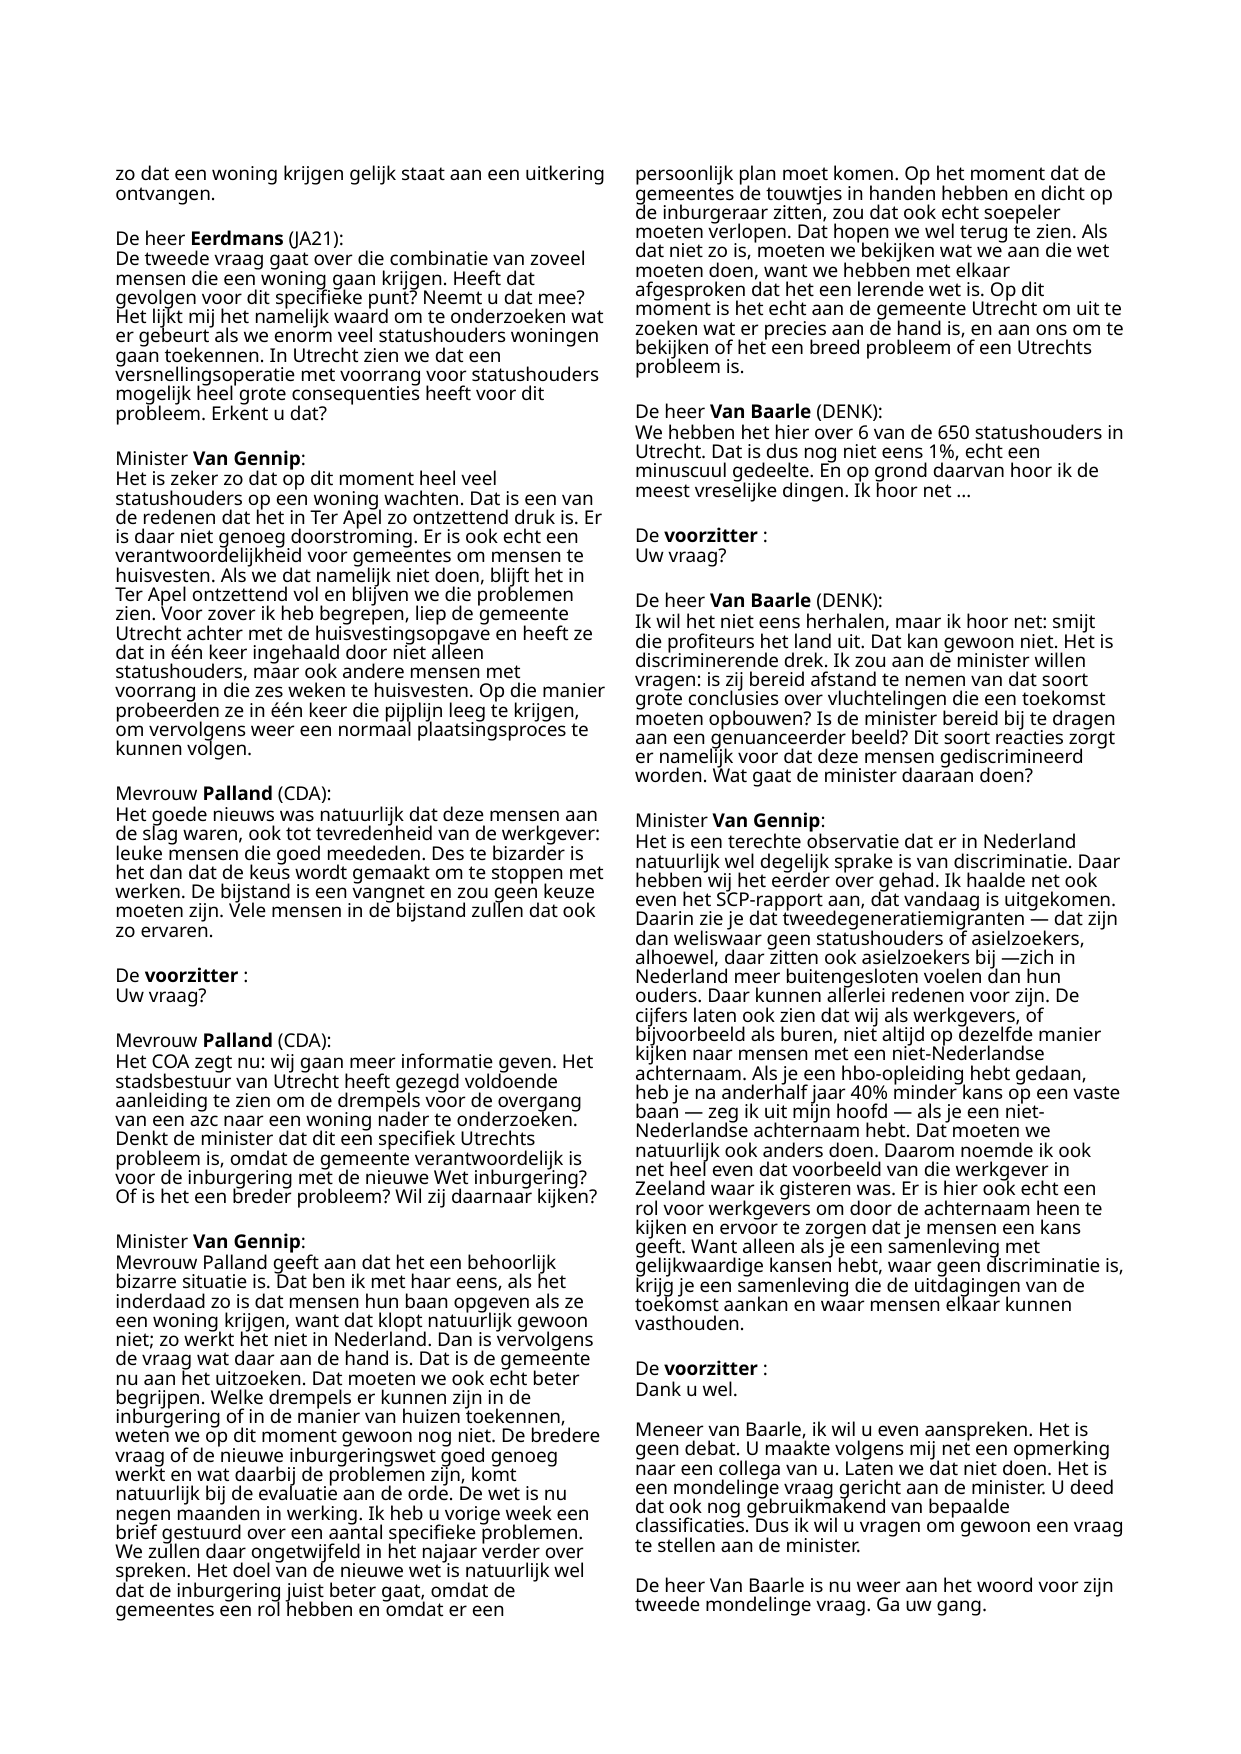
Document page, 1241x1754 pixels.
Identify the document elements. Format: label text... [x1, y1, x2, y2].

text De voorzitter : [635, 522, 1125, 547]
text Het COA zegt nu: wij gaan meer informatie geven. Het stadsbestuur van Utrecht heeft gezegd voldoende aanleiding te zien om de drempels voor de overgang van een azc naar een woning nader te onderzoeken. Denkt de minister dat dit een specifiek Utrechts probleem is, omdat de gemeente verantwoordelijk is voor de inburgering met de nieuwe Wet inburgering? Of is het een breder probleem? Wil zij daarnaar kijken? [115, 1053, 605, 1207]
text Ik wil het niet eens herhalen, maar ik hoor net: smijt die profiteurs het land uit. Dat kan gewoon niet. Het is discriminerende drek. Ik zou aan de minister willen vragen: is zij bereid afstand te nemen van dat soort grote conclusies over vluchtelingen die een toekomst moeten opbouwen? Is de minister bereid bij te dragen aan een genuanceerder beeld? Dit soort reacties zorgt er namelijk voor dat deze mensen gediscrimineerd worden. Wat gaat de minister daaraan doen? [635, 613, 1125, 787]
text zo dat een woning krijgen gelijk staat aan een uitkering ontvangen. [115, 165, 605, 204]
text Meneer van Baarle, ik wil u even aanspreken. Het is geen debat. U maakte volgens mij net een opmerking naar een collega van u. Laten we dat niet doen. Het is een mondelinge vraag gericht aan de minister. U deed dat ook nog gebruikmakend van bepaalde classificaties. Dus ik wil u vragen om gewoon een vraag te stellen aan de minister. [635, 1421, 1125, 1556]
text Het goede nieuws was natuurlijk dat deze mensen aan de slag waren, ook tot tevredenheid van de werkgever: leuke mensen die goed meededen. Des te bizarder is het dan dat de keus wordt gemaakt om te stoppen met werken. De bijstand is een vangnet en zou geen keuze moeten zijn. Vele mensen in de bijstand zullen dat ook zo ervaren. [115, 806, 605, 941]
text De heer Van Baarle (DENK): [635, 588, 1125, 613]
text Mevrouw Palland (CDA): [115, 780, 605, 806]
text De heer Eerdmans (JA21): [115, 225, 605, 250]
text Minister Van Gennip: [115, 1228, 605, 1254]
text De tweede vraag gaat over die combinatie van zoveel mensen die een woning gaan krijgen. Heeft dat gevolgen voor dit specifieke punt? Neemt u dat mee? Het lijkt mij het namelijk waard om te onderzoeken wat er gebeurt als we enorm veel statushouders woningen gaan toekennen. In Utrecht zien we dat een versnellingsoperatie met voorrang voor statushouders mogelijk heel grote consequenties heeft voor dit probleem. Erkent u dat? [115, 250, 605, 424]
text persoonlijk plan moet komen. Op het moment dat de gemeentes de touwtjes in handen hebben en dicht op de inburgeraar zitten, zou dat ook echt soepeler moeten verlopen. Dat hopen we wel terug te zien. Als dat niet zo is, moeten we bekijken wat we aan die wet moeten doen, want we hebben met elkaar afgesproken dat het een lerende wet is. Op dit moment is het echt aan de gemeente Utrecht om uit te zoeken wat er precies aan de hand is, en aan ons om te bekijken of het een breed probleem of een Utrechts probleem is. [635, 165, 1125, 377]
text Minister Van Gennip: [115, 445, 605, 470]
text Uw vraag? [635, 547, 1125, 567]
text Mevrouw Palland geeft aan dat het een behoorlijk bizarre situatie is. Dat ben ik met haar eens, als het inderdaad zo is dat mensen hun baan opgeven als ze een woning krijgen, want dat klopt natuurlijk gewoon niet; zo werkt het niet in Nederland. Dan is vervolgens de vraag wat daar aan de hand is. Dat is de gemeente nu aan het uitzoeken. Dat moeten we ook echt beter begrijpen. Welke drempels er kunnen zijn in de inburgering of in de manier van huizen toekennen, weten we op dit moment gewoon nog niet. De bredere vraag of de nieuwe inburgeringswet goed genoeg werkt en wat daarbij de problemen zijn, komt natuurlijk bij de evaluatie aan de orde. De wet is nu negen maanden in werking. Ik heb u vorige week een brief gestuurd over een aantal specifieke problemen. We zullen daar ongetwijfeld in het najaar verder over spreken. Het doel van de nieuwe wet is natuurlijk wel dat de inburgering juist beter gaat, omdat de gemeentes een rol hebben en omdat er een [115, 1254, 605, 1620]
text Minister Van Gennip: [635, 808, 1125, 833]
text Het is zeker zo dat op dit moment heel veel statushouders op een woning wachten. Dat is een van de redenen dat het in Ter Apel zo ontzettend druk is. Er is daar niet genoeg doorstroming. Er is ook echt een verantwoordelijkheid voor gemeentes om mensen te huisvesten. Als we dat namelijk niet doen, blijft het in Ter Apel ontzettend vol en blijven we die problemen zien. Voor zover ik heb begrepen, liep de gemeente Utrecht achter met de huisvestingsopgave en heeft ze dat in één keer ingehaald door niet alleen statushouders, maar ook andere mensen met voorrang in die zes weken te huisvesten. Op die manier probeerden ze in één keer die pijplijn leeg te krijgen, om vervolgens weer een normaal plaatsingsproces te kunnen volgen. [115, 470, 605, 759]
text Het is een terechte observatie dat er in Nederland natuurlijk wel degelijk sprake is van discriminatie. Daar hebben wij het eerder over gehad. Ik haalde net ook even het SCP-rapport aan, dat vandaag is uitgekomen. Daarin zie je dat tweedegeneratiemigranten — dat zijn dan weliswaar geen statushouders of asielzoekers, alhoewel, daar zitten ook asielzoekers bij —zich in Nederland meer buitengesloten voelen dan hun ouders. Daar kunnen allerlei redenen voor zijn. De cijfers laten ook zien dat wij als werkgevers, of bijvoorbeeld als buren, niet altijd op dezelfde manier kijken naar mensen met een niet-Nederlandse achternaam. Als je een hbo-opleiding hebt gedaan, heb je na anderhalf jaar 40% minder kans op een vaste baan — zeg ik uit mijn hoofd — als je een niet-Nederlandse achternaam hebt. Dat moeten we natuurlijk ook anders doen. Daarom noemde ik ook net heel even dat voorbeeld van die werkgever in Zeeland waar ik gisteren was. Er is hier ook echt een rol voor werkgevers om door de achternaam heen te kijken en ervoor te zorgen dat je mensen een kans geeft. Want alleen als je een samenleving met gelijkwaardige kansen hebt, waar geen discriminatie is, krijg je een samenleving die de uitdagingen van de toekomst aankan en waar mensen elkaar kunnen vasthouden. [635, 833, 1125, 1334]
text De heer Van Baarle is nu weer aan het woord voor zijn tweede mondelinge vraag. Ga uw gang. [635, 1577, 1125, 1615]
text Mevrouw Palland (CDA): [115, 1028, 605, 1053]
text Uw vraag? [115, 987, 605, 1007]
text De voorzitter : [635, 1355, 1125, 1381]
text Dank u wel. [635, 1381, 1125, 1400]
text We hebben het hier over 6 van de 650 statushouders in Utrecht. Dat is dus nog niet eens 1%, echt een minuscuul gedeelte. En op grond daarvan hoor ik de meest vreselijke dingen. Ik hoor net … [635, 424, 1125, 501]
text De voorzitter : [115, 962, 605, 987]
text De heer Van Baarle (DENK): [635, 398, 1125, 424]
